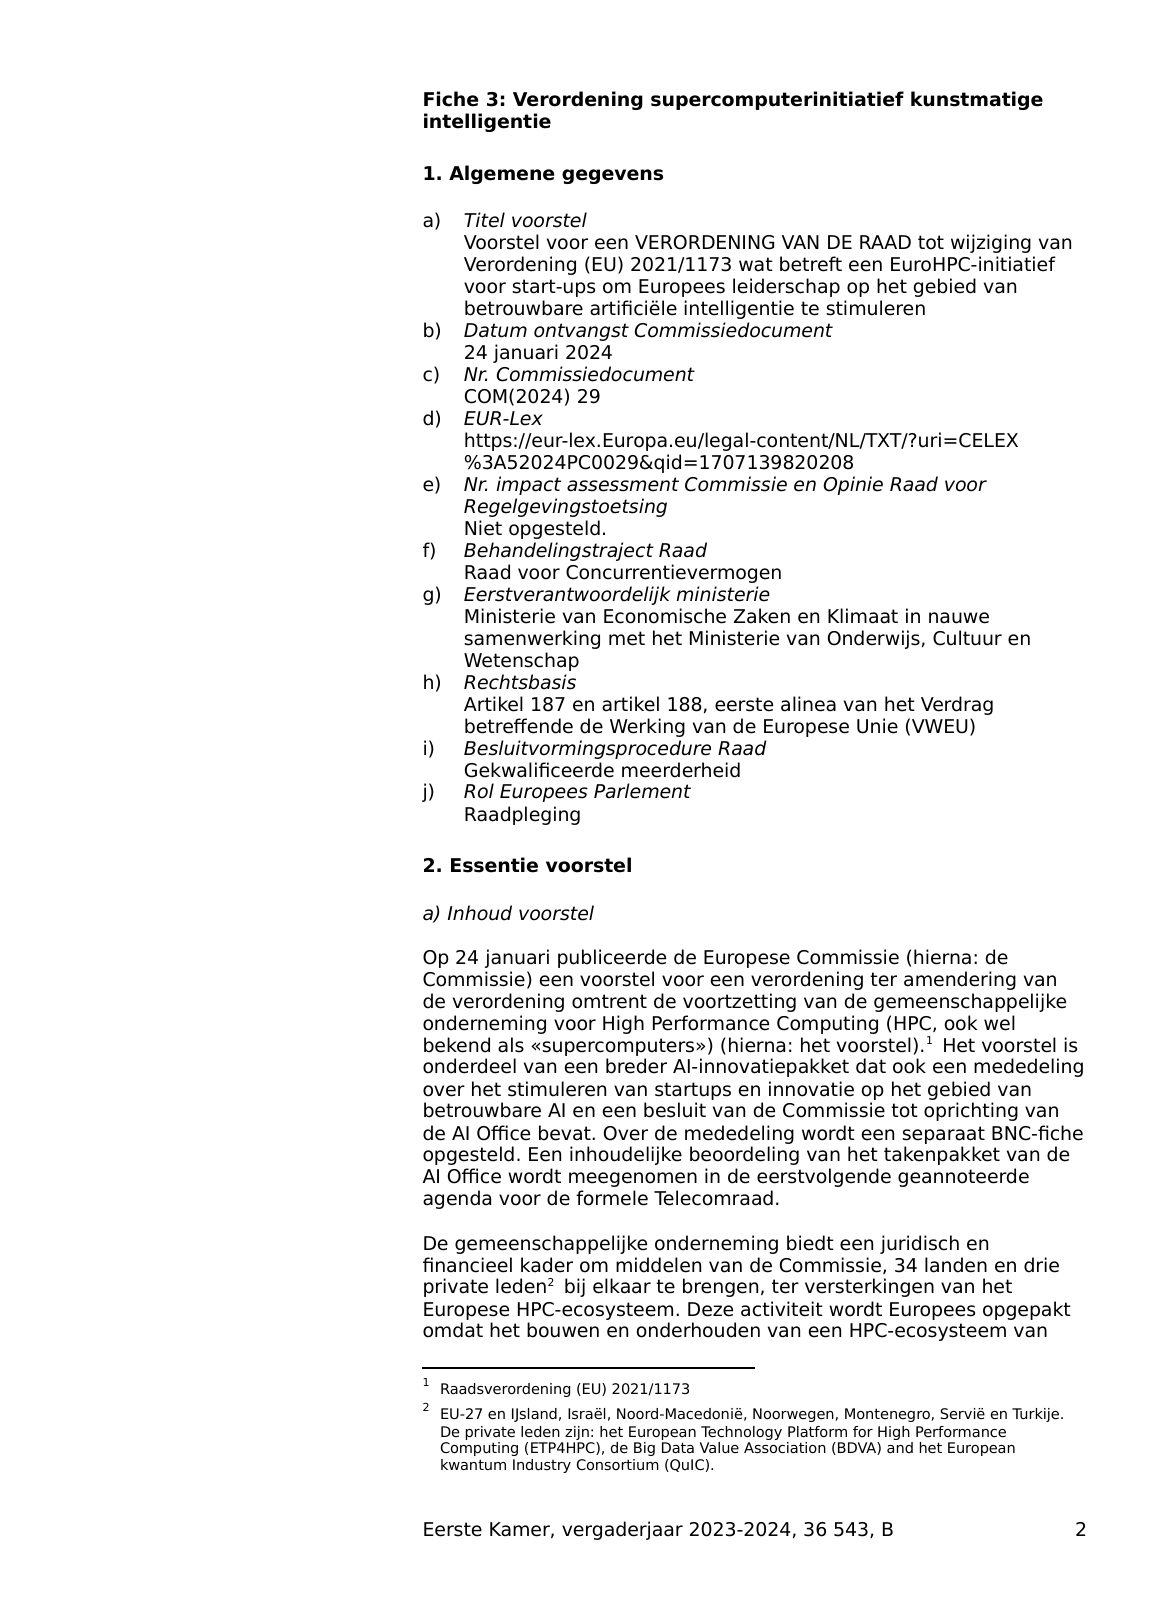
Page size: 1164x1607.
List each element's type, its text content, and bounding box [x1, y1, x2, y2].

subtitle 2. Essentie voorstel [422, 855, 1087, 877]
text a) Titel voorstel [422, 210, 1087, 232]
subtitle Fiche 3: Verordening supercomputerinitiatief kunstmatige intelligentie [422, 89, 1087, 133]
text b) Datum ontvangst Commissiedocument [422, 320, 1087, 342]
text g) Eerstverantwoordelijk ministerie [422, 584, 1087, 606]
text j) Rol Europees Parlement [422, 781, 1087, 803]
subtitle a) Inhoud voorstel [422, 902, 1087, 924]
text Raadsverordening (EU) 2021/1173 [422, 1377, 1087, 1399]
text Op 24 januari publiceerde de Europese Commissie (hierna: de Commissie) een voorstel voor een verordening ter amendering van de verordening omtrent de voortzetting van de gemeenschappelijke onderneming voor High Performance Computing (HPC, ook wel bekend als «supercomputers») (hierna: het voorstel). Het voorstel is onderdeel van een breder AI-innovatiepakket dat ook een mededeling over het stimuleren van startups en innovatie op het gebied van betrouwbare AI en een besluit van de Commissie tot oprichting van de AI Office bevat. Over de mededeling wordt een separaat BNC-fiche opgesteld. Een inhoudelijke beoordeling van het takenpakket van de AI Office wordt meegenomen in de eerstvolgende geannoteerde agenda voor de formele Telecomraad. [422, 947, 1087, 1210]
text e) Nr. impact assessment Commissie en Opinie Raad voor Regelgevingstoetsing [422, 474, 1087, 518]
text i) Besluitvormingsprocedure Raad [422, 737, 1087, 759]
text Raadpleging [464, 803, 1087, 825]
text h) Rechtsbasis [422, 672, 1087, 693]
text Gekwalificeerde meerderheid [464, 759, 1087, 781]
subtitle 1. Algemene gegevens [422, 163, 1087, 185]
text Ministerie van Economische Zaken en Klimaat in nauwe samenwerking met het Ministerie van Onderwijs, Cultuur en Wetenschap [464, 606, 1087, 672]
text COM(2024) 29 [464, 386, 1087, 408]
text Niet opgesteld. [464, 518, 1087, 540]
text Raad voor Concurrentievermogen [464, 562, 1087, 584]
text https://eur-lex.Europa.eu/legal-content/NL/TXT/?uri=CELEX%3A52024PC0029&qid=1707139820208 [464, 430, 1087, 474]
text f) Behandelingstraject Raad [422, 540, 1087, 562]
text 24 januari 2024 [464, 342, 1087, 364]
text EU-27 en IJsland, Israël, Noord-Macedonië, Noorwegen, Montenegro, Servië en Turkije. De private leden zijn: het European Technology Platform for High Performance Computing (ETP4HPC), de Big Data Value Association (BDVA) and het European kwantum Industry Consortium (QuIC). [422, 1402, 1087, 1474]
text Artikel 187 en artikel 188, eerste alinea van het Verdrag betreffende de Werking van de Europese Unie (VWEU) [464, 693, 1087, 737]
text d) EUR-Lex [422, 408, 1087, 430]
text c) Nr. Commissiedocument [422, 364, 1087, 386]
text De gemeenschappelijke onderneming biedt een juridisch en financieel kader om middelen van de Commissie, 34 landen en drie private leden bij elkaar te brengen, ter versterkingen van het Europese HPC-ecosysteem. Deze activiteit wordt Europees opgepakt omdat het bouwen en onderhouden van een HPC-ecosysteem van [422, 1232, 1087, 1342]
text Voorstel voor een VERORDENING VAN DE RAAD tot wijziging van Verordening (EU) 2021/1173 wat betreft een EuroHPC-initiatief voor start-ups om Europees leiderschap op het gebied van betrouwbare artificiële intelligentie te stimuleren [464, 232, 1087, 320]
